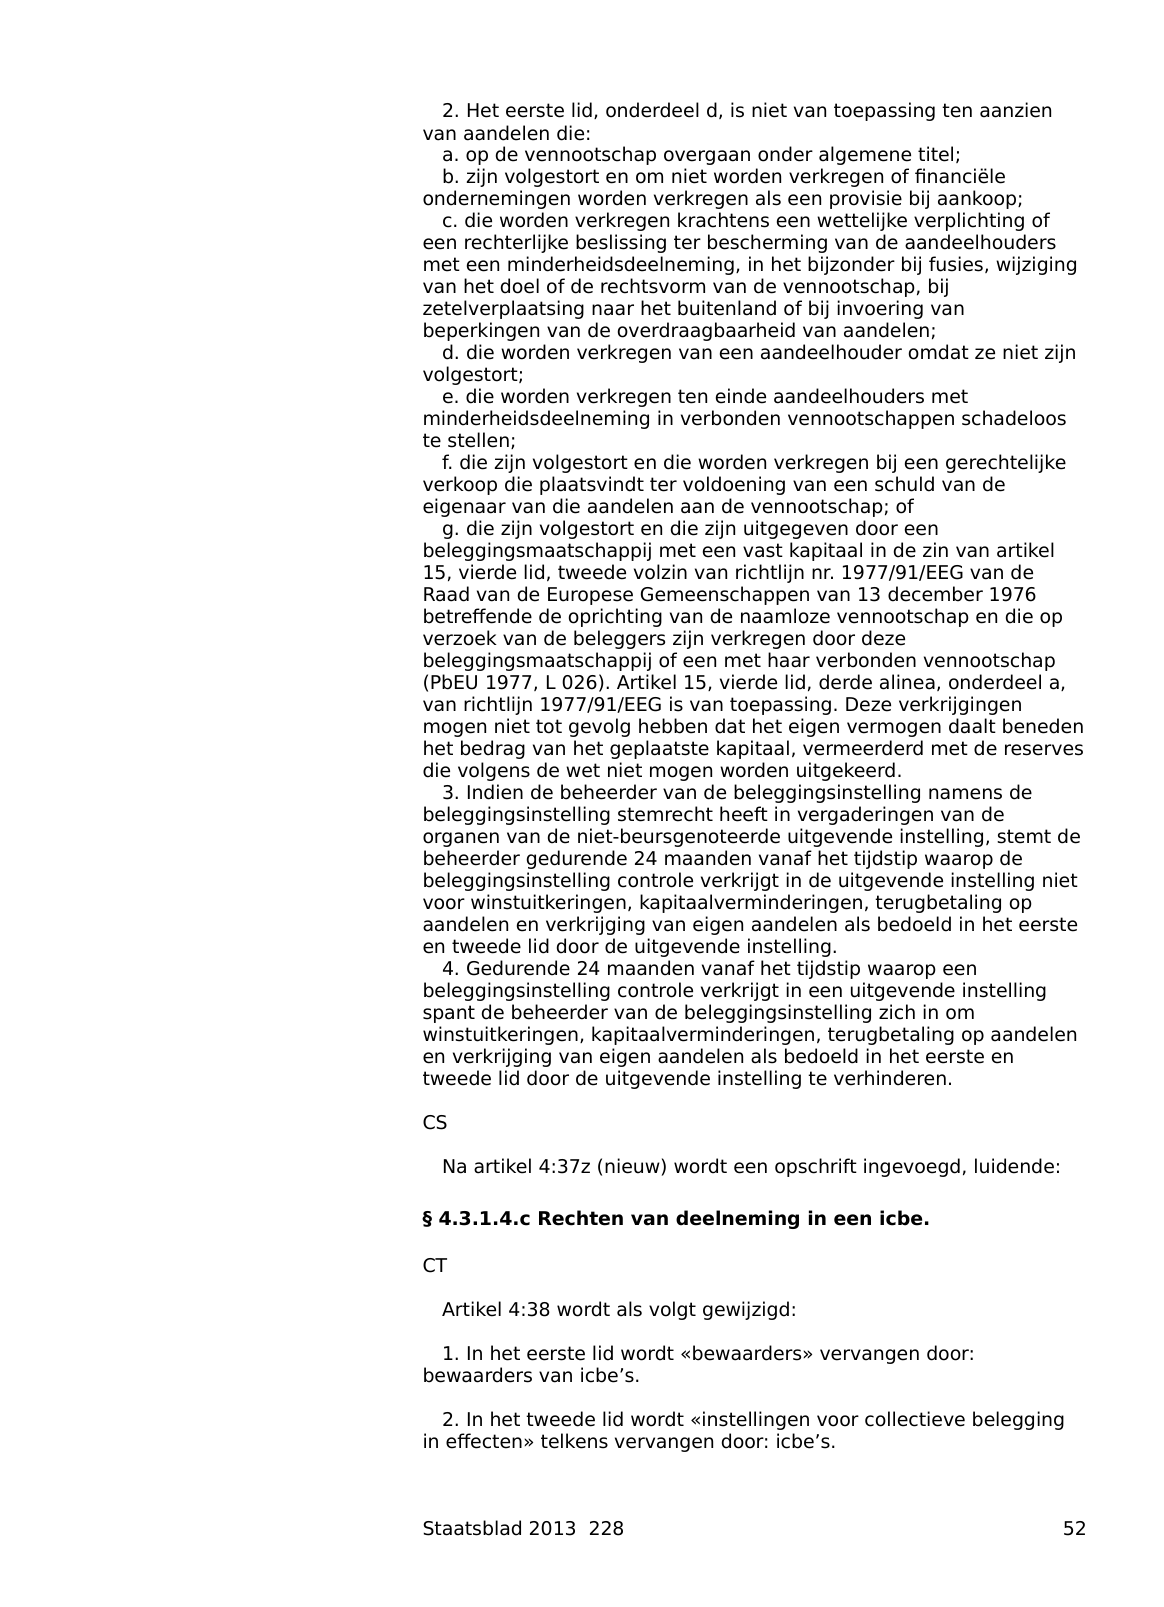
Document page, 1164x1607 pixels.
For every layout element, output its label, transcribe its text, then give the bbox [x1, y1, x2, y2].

text c. die worden verkregen krachtens een wettelijke verplichting of een rechterlijke beslissing ter bescherming van de aandeelhouders met een minderheidsdeelneming, in het bijzonder bij fusies, wijziging van het doel of de rechtsvorm van de vennootschap, bij zetelverplaatsing naar het buitenland of bij invoering van beperkingen van de overdraagbaarheid van aandelen; [422, 210, 1087, 342]
text CS [422, 1112, 1087, 1134]
text e. die worden verkregen ten einde aandeelhouders met minderheidsdeelneming in verbonden vennootschappen schadeloos te stellen; [422, 386, 1087, 452]
text 3. Indien de beheerder van de beleggingsinstelling namens de beleggingsinstelling stemrecht heeft in vergaderingen van de organen van de niet-beursgenoteerde uitgevende instelling, stemt de beheerder gedurende 24 maanden vanaf het tijdstip waarop de beleggingsinstelling controle verkrijgt in de uitgevende instelling niet voor winstuitkeringen, kapitaalverminderingen, terugbetaling op aandelen en verkrijging van eigen aandelen als bedoeld in het eerste en tweede lid door de uitgevende instelling. [422, 782, 1087, 958]
text Artikel 4:38 wordt als volgt gewijzigd: [422, 1299, 1087, 1321]
text 2. In het tweede lid wordt «instellingen voor collectieve belegging in effecten» telkens vervangen door: icbe’s. [422, 1409, 1087, 1453]
text 1. In het eerste lid wordt «bewaarders» vervangen door: bewaarders van icbe’s. [422, 1343, 1087, 1387]
text a. op de vennootschap overgaan onder algemene titel; [422, 144, 1087, 166]
text 4. Gedurende 24 maanden vanaf het tijdstip waarop een beleggingsinstelling controle verkrijgt in een uitgevende instelling spant de beheerder van de beleggingsinstelling zich in om winstuitkeringen, kapitaalverminderingen, terugbetaling op aandelen en verkrijging van eigen aandelen als bedoeld in het eerste en tweede lid door de uitgevende instelling te verhinderen. [422, 958, 1087, 1089]
text b. zijn volgestort en om niet worden verkregen of financiële ondernemingen worden verkregen als een provisie bij aankoop; [422, 166, 1087, 210]
text Na artikel 4:37z (nieuw) wordt een opschrift ingevoegd, luidende: [422, 1156, 1087, 1178]
text d. die worden verkregen van een aandeelhouder omdat ze niet zijn volgestort; [422, 342, 1087, 386]
text f. die zijn volgestort en die worden verkregen bij een gerechtelijke verkoop die plaatsvindt ter voldoening van een schuld van de eigenaar van die aandelen aan de vennootschap; of [422, 452, 1087, 518]
text 2. Het eerste lid, onderdeel d, is niet van toepassing ten aanzien van aandelen die: [422, 100, 1087, 144]
text g. die zijn volgestort en die zijn uitgegeven door een beleggingsmaatschappij met een vast kapitaal in de zin van artikel 15, vierde lid, tweede volzin van richtlijn nr. 1977/91/EEG van de Raad van de Europese Gemeenschappen van 13 december 1976 betreffende de oprichting van de naamloze vennootschap en die op verzoek van de beleggers zijn verkregen door deze beleggingsmaatschappij of een met haar verbonden vennootschap (PbEU 1977, L 026). Artikel 15, vierde lid, derde alinea, onderdeel a, van richtlijn 1977/91/EEG is van toepassing. Deze verkrijgingen mogen niet tot gevolg hebben dat het eigen vermogen daalt beneden het bedrag van het geplaatste kapitaal, vermeerderd met de reserves die volgens de wet niet mogen worden uitgekeerd. [422, 518, 1087, 782]
text CT [422, 1255, 1087, 1277]
subtitle § 4.3.1.4.c Rechten van deelneming in een icbe. [422, 1208, 1087, 1230]
